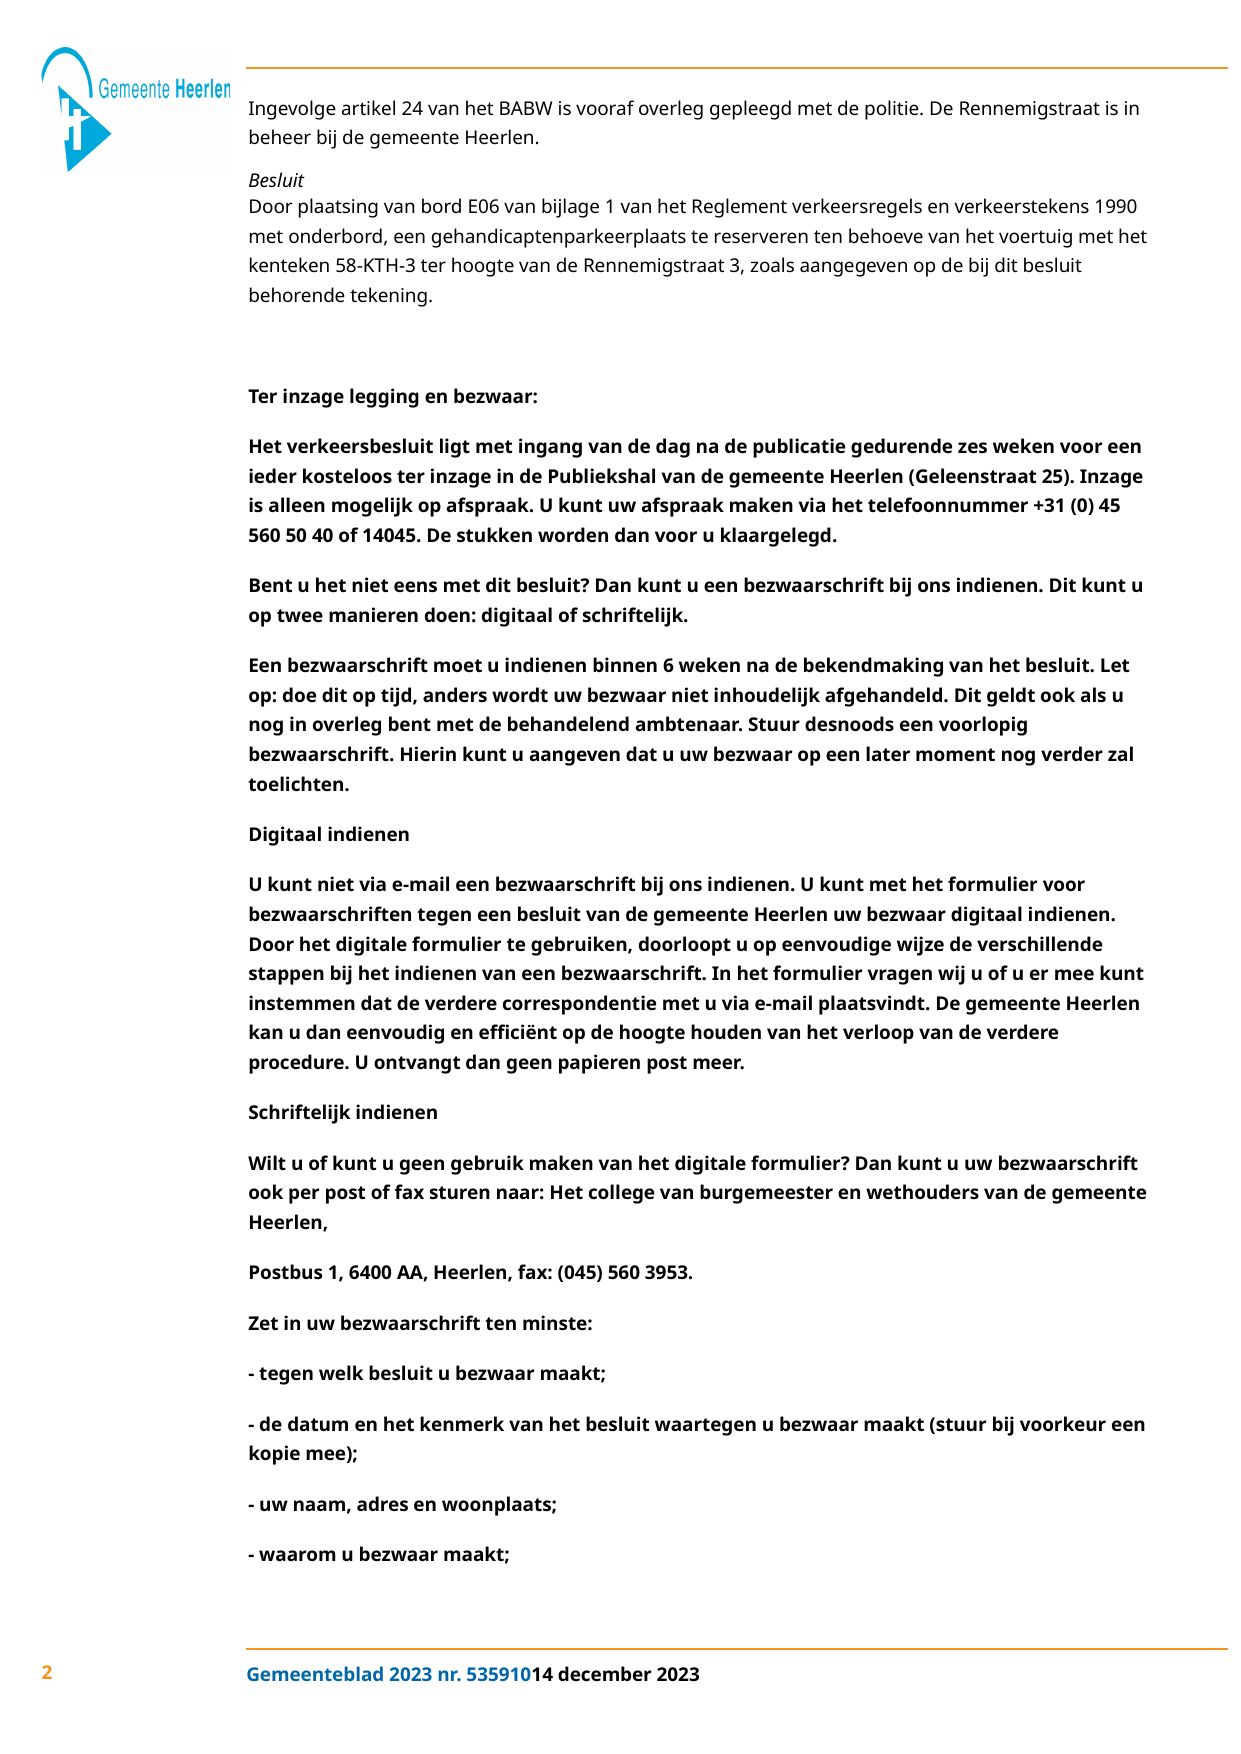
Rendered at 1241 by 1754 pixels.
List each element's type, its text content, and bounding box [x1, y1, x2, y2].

text - tegen welk besluit u bezwaar maakt; [248, 1360, 1152, 1386]
text Een bezwaarschrift moet u indienen binnen 6 weken na de bekendmaking van het besluit. Let op: doe dit op tijd, anders wordt uw bezwaar niet inhoudelijk afgehandeld. Dit geldt ook als u nog in overleg bent met de behandelend ambtenaar. Stuur desnoods een voorlopig bezwaarschrift. Hierin kunt u aangeven dat u uw bezwaar op een later moment nog verder zal toelichten. [248, 652, 1152, 796]
picture [41, 47, 231, 172]
text Ter inzage legging en bezwaar: [248, 383, 1152, 408]
text Door plaatsing van bord E06 van bijlage 1 van het Reglement verkeersregels en verkeerstekens 1990 met onderbord, een gehandicaptenparkeerplaats te reserveren ten behoeve van het voertuig met het kenteken 58-KTH-3 ter hoogte van de Rennemigstraat 3, zoals aangegeven op de bij dit besluit behorende tekening. [248, 193, 1152, 308]
text Het verkeersbesluit ligt met ingang van de dag na de publicatie gedurende zes weken voor een ieder kosteloos ter inzage in de Publiekshal van de gemeente Heerlen (Geleenstraat 25). Inzage is alleen mogelijk op afspraak. U kunt uw afspraak maken via het telefoonnummer +31 (0) 45 560 50 40 of 14045. De stukken worden dan voor u klaargelegd. [248, 433, 1152, 548]
text Bent u het niet eens met dit besluit? Dan kunt u een bezwaarschrift bij ons indienen. Dit kunt u op twee manieren doen: digitaal of schriftelijk. [248, 572, 1152, 628]
text - uw naam, adres en woonplaats; [248, 1491, 1152, 1516]
text Postbus 1, 6400 AA, Heerlen, fax: (045) 560 3953. [248, 1259, 1152, 1285]
picture [41, 47, 59, 70]
text Besluit [248, 167, 1152, 193]
text U kunt niet via e-mail een bezwaarschrift bij ons indienen. U kunt met het formulier voor bezwaarschriften tegen een besluit van de gemeente Heerlen uw bezwaar digitaal indienen. Door het digitale formulier te gebruiken, doorloopt u op eenvoudige wijze de verschillende stappen bij het indienen van een bezwaarschrift. In het formulier vragen wij u of u er mee kunt instemmen dat de verdere correspondentie met u via e-mail plaatsvindt. De gemeente Heerlen kan u dan eenvoudig en efficiënt op de hoogte houden van het verloop van de verdere procedure. U ontvangt dan geen papieren post meer. [248, 872, 1152, 1075]
text Zet in uw bezwaarschrift ten minste: [248, 1310, 1152, 1336]
text - waarom u bezwaar maakt; [248, 1541, 1152, 1567]
text Digitaal indienen [248, 821, 1152, 847]
text Schriftelijk indienen [248, 1099, 1152, 1125]
text - de datum en het kenmerk van het besluit waartegen u bezwaar maakt (stuur bij voorkeur een kopie mee); [248, 1411, 1152, 1466]
text Wilt u of kunt u geen gebruik maken van het digitale formulier? Dan kunt u uw bezwaarschrift ook per post of fax sturen naar: Het college van burgemeester en wethouders van de gemeente Heerlen, [248, 1150, 1152, 1235]
text Ingevolge artikel 24 van het BABW is vooraf overleg gepleegd met de politie. De Rennemigstraat is in beheer bij de gemeente Heerlen. [248, 95, 1152, 150]
